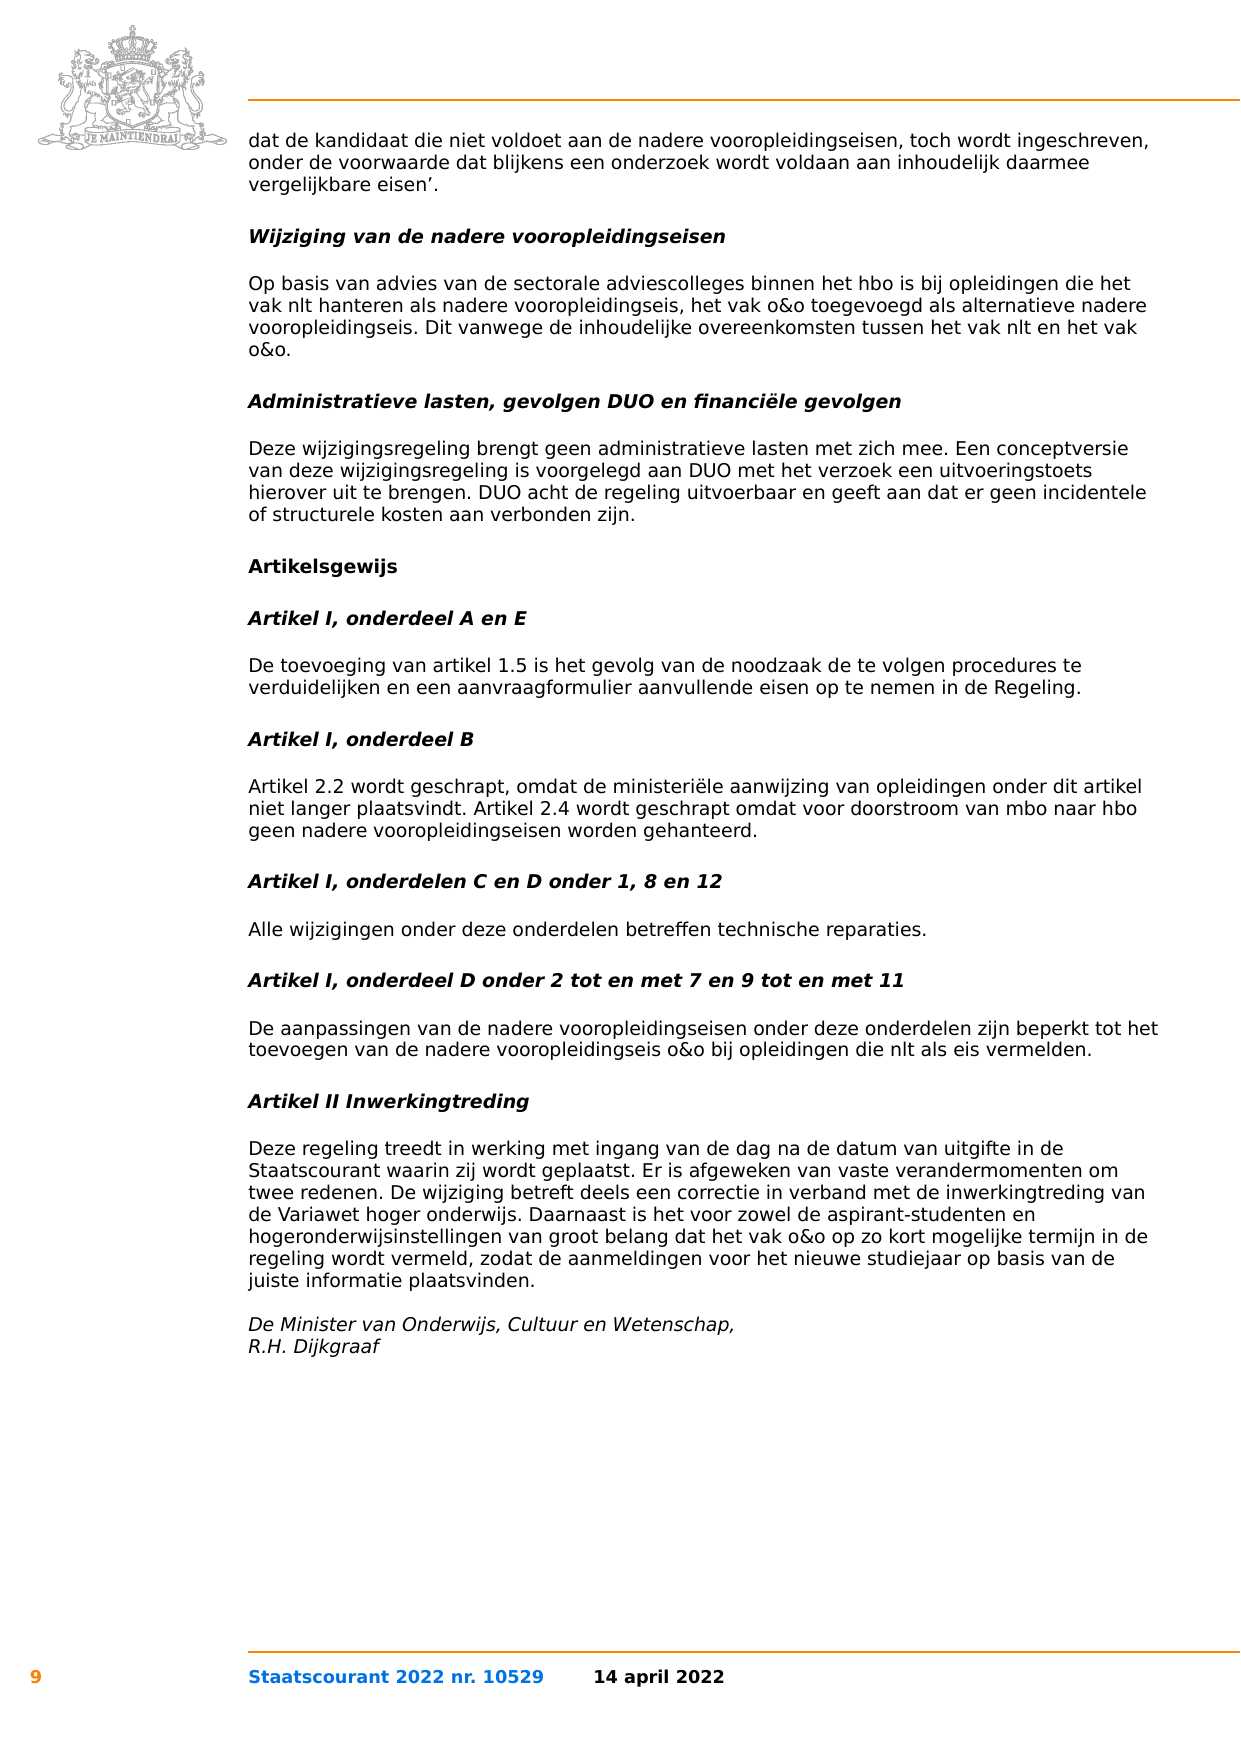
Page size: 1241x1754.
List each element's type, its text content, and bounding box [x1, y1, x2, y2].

text De aanpassingen van de nadere vooropleidingseisen onder deze onderdelen zijn beperkt tot het toevoegen van de nadere vooropleidingseis o&o bij opleidingen die nlt als eis vermelden. [248, 1017, 1163, 1061]
subtitle Artikel I, onderdeel D onder 2 tot en met 7 en 9 tot en met 11 [248, 970, 1163, 992]
subtitle Wijziging van de nadere vooropleidingseisen [248, 226, 1163, 248]
subtitle Artikel I, onderdelen C en D onder 1, 8 en 12 [248, 871, 1163, 893]
text dat de kandidaat die niet voldoet aan de nadere vooropleidingseisen, toch wordt ingeschreven, onder de voorwaarde dat blijkens een onderzoek wordt voldaan aan inhoudelijk daarmee vergelijkbare eisen’. [248, 130, 1163, 196]
text Op basis van advies van de sectorale adviescolleges binnen het hbo is bij opleidingen die het vak nlt hanteren als nadere vooropleidingseis, het vak o&o toegevoegd als alternatieve nadere vooropleidingseis. Dit vanwege de inhoudelijke overeenkomsten tussen het vak nlt en het vak o&o. [248, 273, 1163, 361]
text Deze regeling treedt in werking met ingang van de dag na de datum van uitgifte in de Staatscourant waarin zij wordt geplaatst. Er is afgeweken van vaste verandermomenten om twee redenen. De wijziging betreft deels een correctie in verband met de inwerkingtreding van de Variawet hoger onderwijs. Daarnaast is het voor zowel de aspirant-studenten en hogeronderwijsinstellingen van groot belang dat het vak o&o op zo kort mogelijke termijn in de regeling wordt vermeld, zodat de aanmeldingen voor het nieuwe studiejaar op basis van de juiste informatie plaatsvinden. [248, 1138, 1163, 1292]
text De toevoeging van artikel 1.5 is het gevolg van de noodzaak de te volgen procedures te verduidelijken en een aanvraagformulier aanvullende eisen op te nemen in de Regeling. [248, 654, 1163, 698]
subtitle Artikel I, onderdeel B [248, 728, 1163, 751]
subtitle Artikel I, onderdeel A en E [248, 608, 1163, 629]
text Alle wijzigingen onder deze onderdelen betreffen technische reparaties. [248, 918, 1163, 940]
text Artikel 2.2 wordt geschrapt, omdat de ministeriële aanwijzing van opleidingen onder dit artikel niet langer plaatsvindt. Artikel 2.4 wordt geschrapt omdat voor doorstroom van mbo naar hbo geen nadere vooropleidingseisen worden gehanteerd. [248, 776, 1163, 841]
subtitle Artikel II Inwerkingtreding [248, 1091, 1163, 1113]
text Deze wijzigingsregeling brengt geen administratieve lasten met zich mee. Een conceptversie van deze wijzigingsregeling is voorgelegd aan DUO met het verzoek een uitvoeringstoets hierover uit te brengen. DUO acht de regeling uitvoerbaar en geeft aan dat er geen incidentele of structurele kosten aan verbonden zijn. [248, 438, 1163, 526]
subtitle Artikelsgewijs [248, 556, 1163, 578]
picture [38, 25, 227, 150]
subtitle Administratieve lasten, gevolgen DUO en financiële gevolgen [248, 391, 1163, 413]
text De Minister van Onderwijs, Cultuur en Wetenschap, R.H. Dijkgraaf [248, 1314, 1163, 1358]
